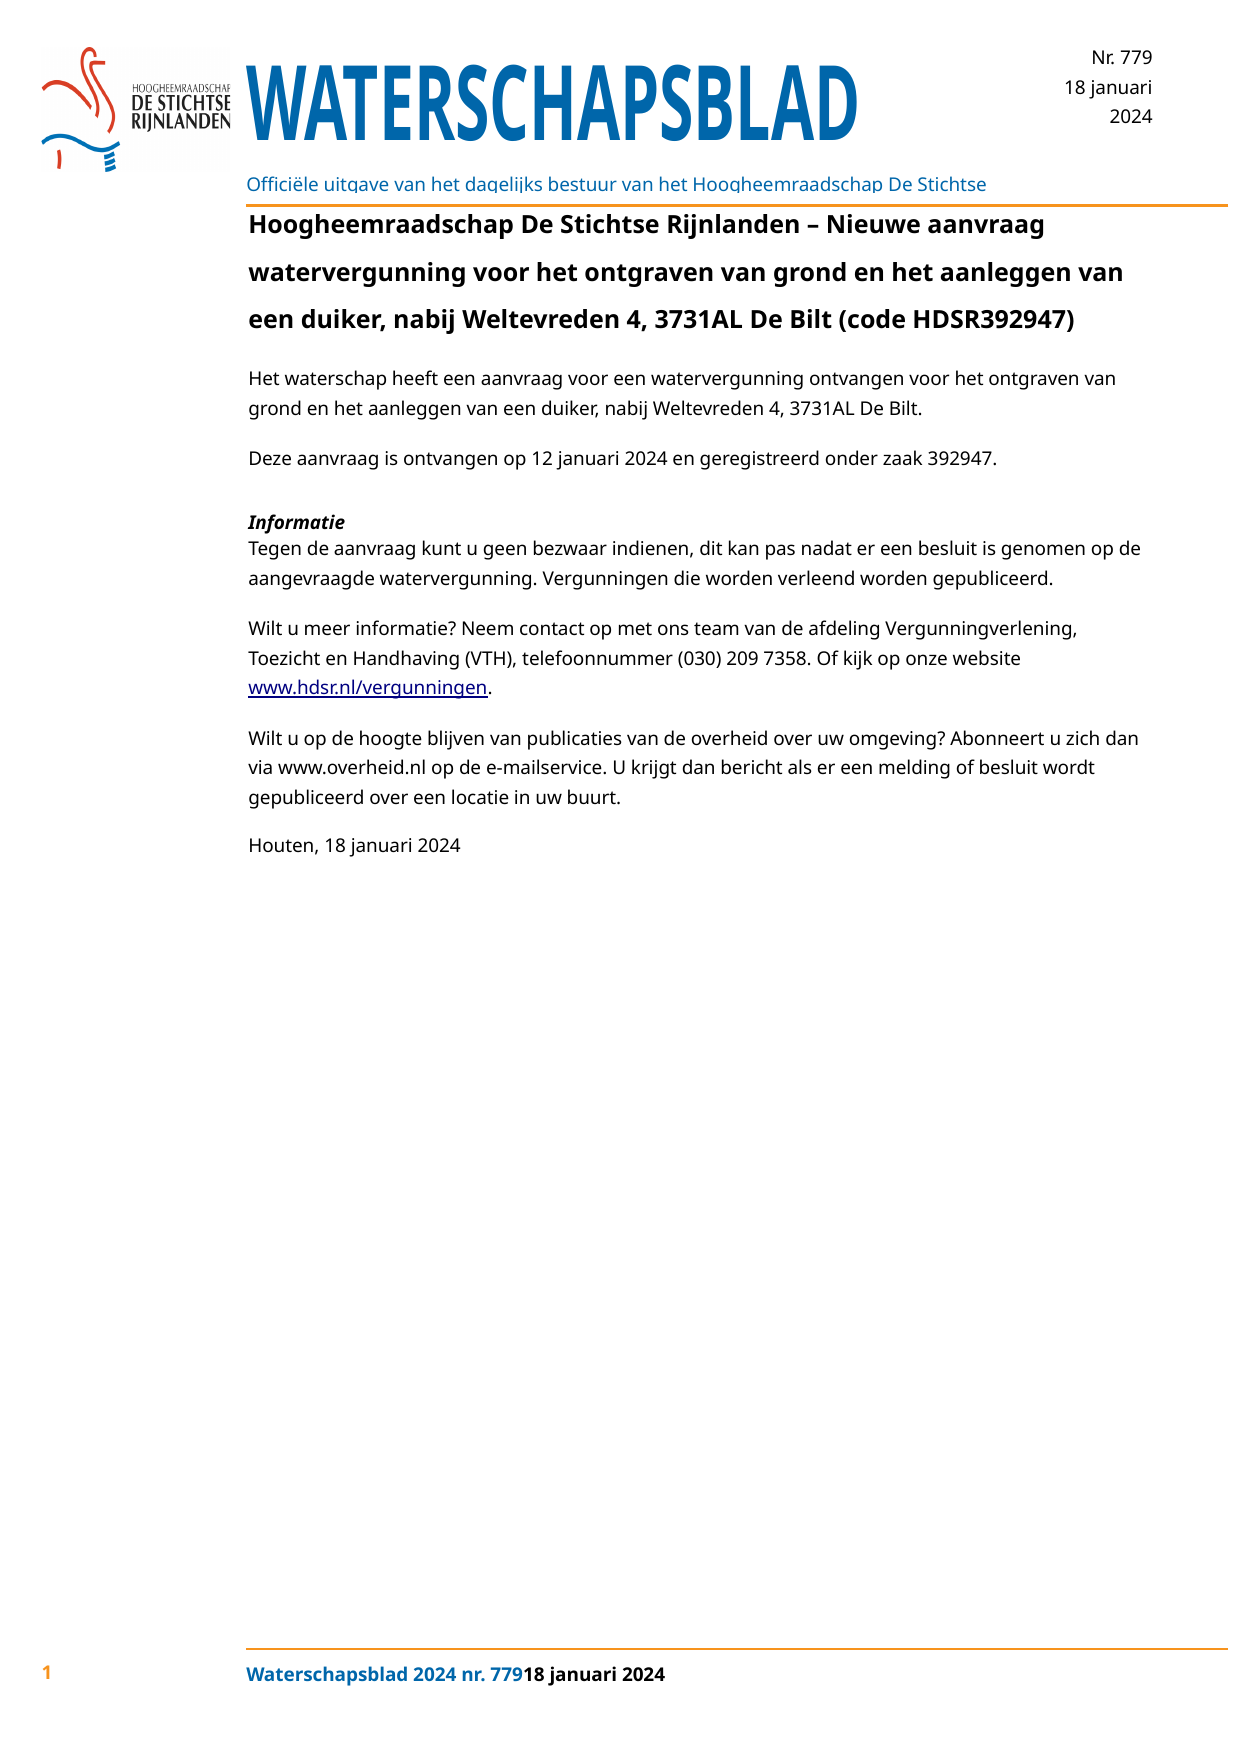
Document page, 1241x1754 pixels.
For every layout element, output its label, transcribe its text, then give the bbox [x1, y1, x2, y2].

text Deze aanvraag is ontvangen op 12 januari 2024 en geregistreerd onder zaak 392947. [248, 446, 1152, 471]
text Tegen de aanvraag kunt u geen bezwaar indienen, dit kan pas nadat er een besluit is genomen op de aangevraagde watervergunning. Vergunningen die worden verleend worden gepubliceerd. [248, 535, 1152, 591]
picture [41, 47, 231, 172]
text Houten, 18 januari 2024 [248, 832, 1152, 857]
text Het waterschap heeft een aanvraag voor een watervergunning ontvangen voor het ontgraven van grond en het aanleggen van een duiker, nabij Weltevreden 4, 3731AL De Bilt. [248, 366, 1152, 421]
text Wilt u op de hoogte blijven van publicaties van de overheid over uw omgeving? Abonneert u zich dan via www.overheid.nl op de e-mailservice. U krijgt dan bericht als er een melding of besluit wordt gepubliceerd over een locatie in uw buurt. [248, 725, 1152, 810]
text Wilt u meer informatie? Neem contact op met ons team van de afdeling Vergunningverlening, Toezicht en Handhaving (VTH), telefoonnummer (030) 209 7358. Of kijk op onze website www.hdsr.nl/vergunningen. [248, 615, 1152, 700]
text Hoogheemraadschap De Stichtse Rijnlanden – Nieuwe aanvraag watervergunning voor het ontgraven van grond en het aanleggen van een duiker, nabij Weltevreden 4, 3731AL De Bilt (code HDSR392947) [248, 207, 1152, 336]
text Informatie [248, 509, 1152, 535]
